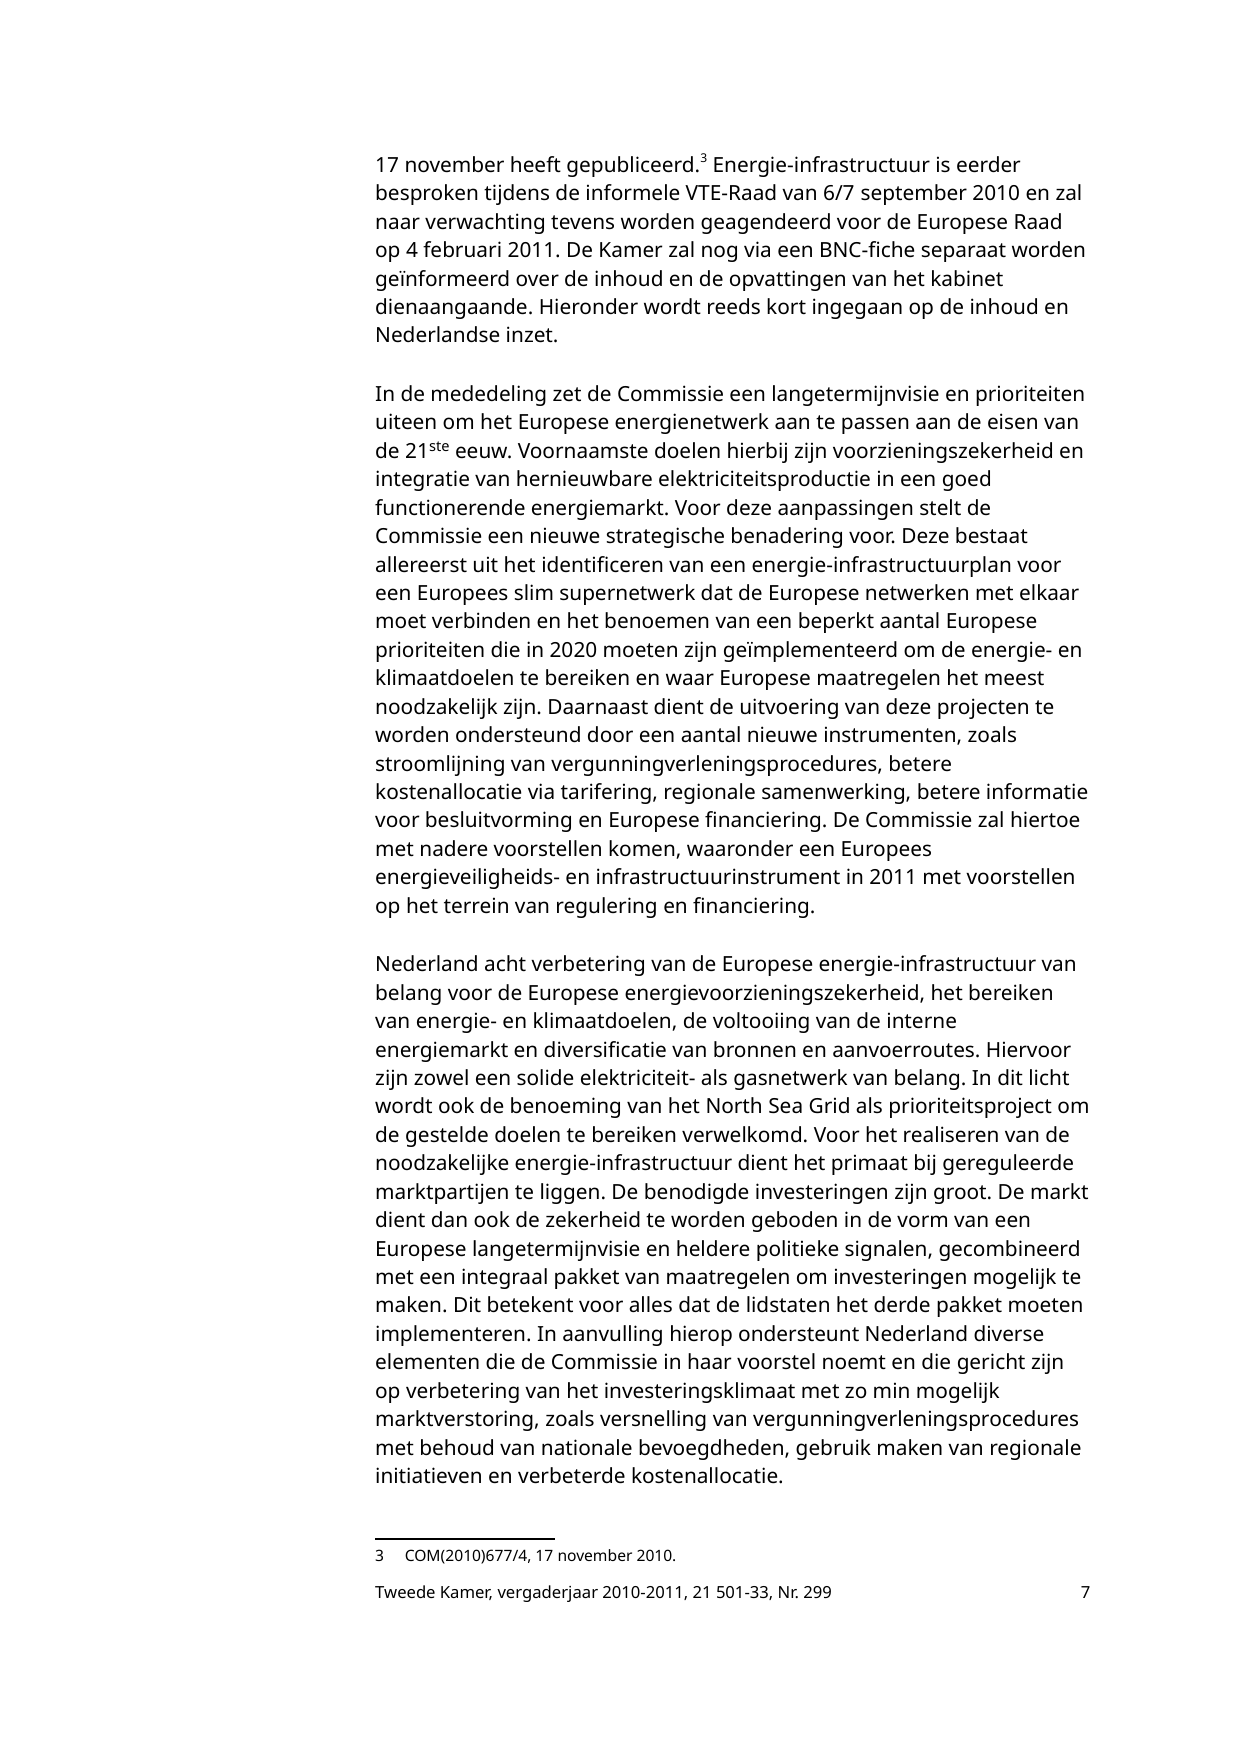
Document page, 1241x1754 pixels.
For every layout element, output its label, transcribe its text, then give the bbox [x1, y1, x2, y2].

text COM(2010)677/4, 17 november 2010. [375, 1538, 1090, 1566]
text 17 november heeft gepubliceerd. Energie-infrastructuur is eerder besproken tijdens de informele VTE-Raad van 6/7 september 2010 en zal naar verwachting tevens worden geagendeerd voor de Europese Raad op 4 februari 2011. De Kamer zal nog via een BNC-fiche separaat worden geïnformeerd over de inhoud en de opvattingen van het kabinet dienaangaande. Hieronder wordt reeds kort ingegaan op de inhoud en Nederlandse inzet. [375, 150, 1090, 349]
text Nederland acht verbetering van de Europese energie-infrastructuur van belang voor de Europese energievoorzieningszekerheid, het bereiken van energie- en klimaatdoelen, de voltooiing van de interne energiemarkt en diversificatie van bronnen en aanvoerroutes. Hiervoor zijn zowel een solide elektriciteit- als gasnetwerk van belang. In dit licht wordt ook de benoeming van het North Sea Grid als prioriteitsproject om de gestelde doelen te bereiken verwelkomd. Voor het realiseren van de noodzakelijke energie-infrastructuur dient het primaat bij gereguleerde marktpartijen te liggen. De benodigde investeringen zijn groot. De markt dient dan ook de zekerheid te worden geboden in de vorm van een Europese langetermijnvisie en heldere politieke signalen, gecombineerd met een integraal pakket van maatregelen om investeringen mogelijk te maken. Dit betekent voor alles dat de lidstaten het derde pakket moeten implementeren. In aanvulling hierop ondersteunt Nederland diverse elementen die de Commissie in haar voorstel noemt en die gericht zijn op verbetering van het investeringsklimaat met zo min mogelijk marktverstoring, zoals versnelling van vergunningverleningsprocedures met behoud van nationale bevoegdheden, gebruik maken van regionale initiatieven en verbeterde kostenallocatie. [375, 949, 1090, 1490]
text In de mededeling zet de Commissie een langetermijnvisie en prioriteiten uiteen om het Europese energienetwerk aan te passen aan de eisen van de 21ste eeuw. Voornaamste doelen hierbij zijn voorzieningszekerheid en integratie van hernieuwbare elektriciteitsproductie in een goed functionerende energiemarkt. Voor deze aanpassingen stelt de Commissie een nieuwe strategische benadering voor. Deze bestaat allereerst uit het identificeren van een energie-infrastructuurplan voor een Europees slim supernetwerk dat de Europese netwerken met elkaar moet verbinden en het benoemen van een beperkt aantal Europese prioriteiten die in 2020 moeten zijn geïmplementeerd om de energie- en klimaatdoelen te bereiken en waar Europese maatregelen het meest noodzakelijk zijn. Daarnaast dient de uitvoering van deze projecten te worden ondersteund door een aantal nieuwe instrumenten, zoals stroomlijning van vergunningverleningsprocedures, betere kostenallocatie via tarifering, regionale samenwerking, betere informatie voor besluitvorming en Europese financiering. De Commissie zal hiertoe met nadere voorstellen komen, waaronder een Europees energieveiligheids- en infrastructuurinstrument in 2011 met voorstellen op het terrein van regulering en financiering. [375, 379, 1090, 919]
